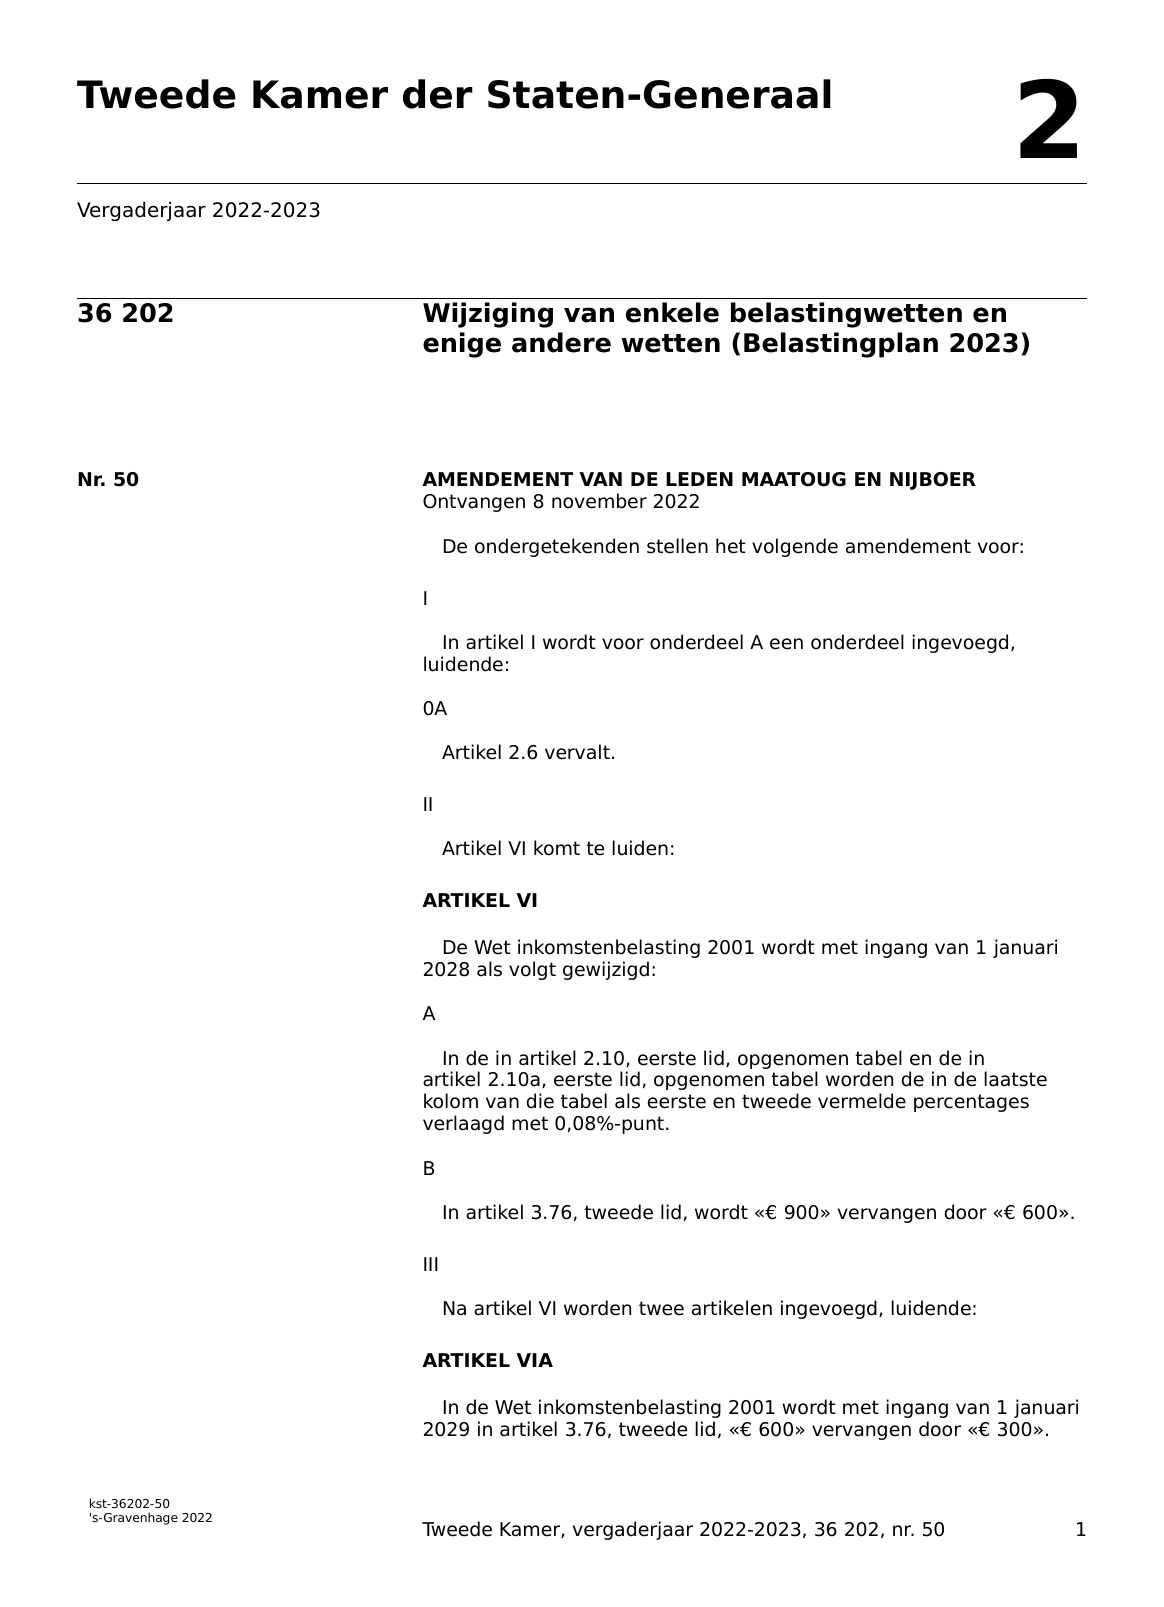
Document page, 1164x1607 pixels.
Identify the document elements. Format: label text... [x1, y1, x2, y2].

text In de in artikel 2.10, eerste lid, opgenomen tabel en de in artikel 2.10a, eerste lid, opgenomen tabel worden de in de laatste kolom van die tabel als eerste en tweede vermelde percentages verlaagd met 0,08%-punt. [422, 1047, 1087, 1135]
text In artikel I wordt voor onderdeel A een onderdeel ingevoegd, luidende: [422, 632, 1087, 676]
text Artikel VI komt te luiden: [422, 838, 1087, 860]
text In de Wet inkomstenbelasting 2001 wordt met ingang van 1 januari 2029 in artikel 3.76, tweede lid, «€ 600» vervangen door «€ 300». [422, 1397, 1087, 1441]
subtitle ARTIKEL VIA [422, 1350, 1087, 1372]
text In artikel 3.76, tweede lid, wordt «€ 900» vervangen door «€ 600». [422, 1202, 1087, 1224]
text De Wet inkomstenbelasting 2001 wordt met ingang van 1 januari 2028 als volgt gewijzigd: [422, 937, 1087, 981]
subtitle II [422, 794, 1087, 816]
table_cell Vergaderjaar 2022-2023 [77, 184, 1087, 298]
text 's-Gravenhage 2022 [88, 1511, 323, 1525]
text kst-36202-50 [88, 1497, 323, 1511]
text Artikel 2.6 vervalt. [422, 742, 1087, 764]
subtitle ARTIKEL VI [422, 890, 1087, 912]
text Na artikel VI worden twee artikelen ingevoegd, luidende: [422, 1298, 1087, 1320]
subtitle I [422, 587, 1087, 609]
table_header 2 [886, 59, 1087, 183]
subtitle Nr. 50 AMENDEMENT VAN DE LEDEN MAATOUG EN NIJBOER [77, 469, 1087, 491]
subtitle 36 202 Wijziging van enkele belastingwetten en enige andere wetten (Belastingplan 2023) [77, 299, 1087, 358]
text A [422, 1003, 1087, 1025]
text De ondergetekenden stellen het volgende amendement voor: [422, 536, 1087, 557]
table_header Tweede Kamer der Staten-Generaal [77, 59, 886, 183]
text Ontvangen 8 november 2022 [422, 491, 1087, 513]
text 0A [422, 698, 1087, 720]
subtitle III [422, 1254, 1087, 1276]
text B [422, 1157, 1087, 1179]
